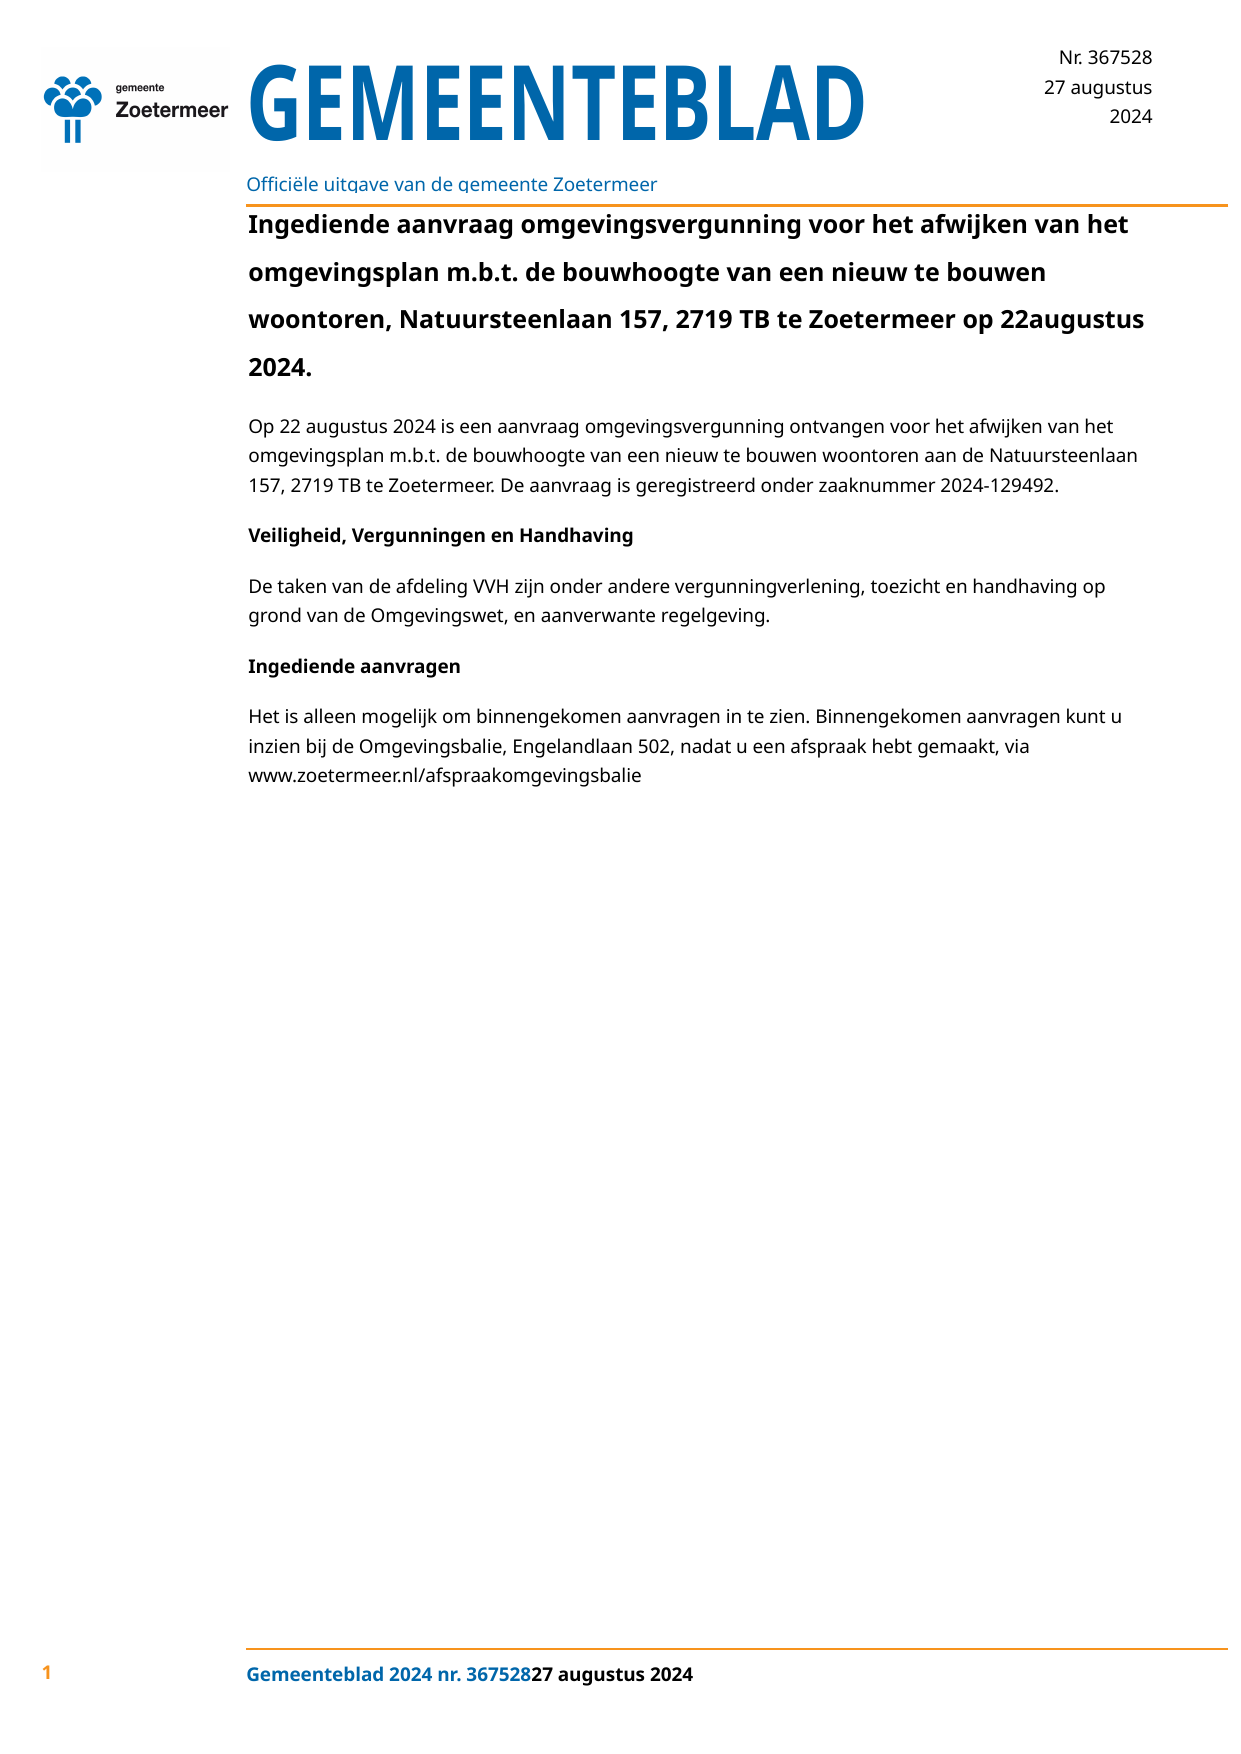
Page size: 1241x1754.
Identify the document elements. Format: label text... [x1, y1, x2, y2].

text Op 22 augustus 2024 is een aanvraag omgevingsvergunning ontvangen voor het afwijken van het omgevingsplan m.b.t. de bouwhoogte van een nieuw te bouwen woontoren aan de Natuursteenlaan 157, 2719 TB te Zoetermeer. De aanvraag is geregistreerd onder zaaknummer 2024-129492. [248, 413, 1152, 498]
text Veiligheid, Vergunningen en Handhaving [248, 523, 1152, 548]
text Ingediende aanvraag omgevingsvergunning voor het afwijken van het omgevingsplan m.b.t. de bouwhoogte van een nieuw te bouwen woontoren, Natuursteenlaan 157, 2719 TB te Zoetermeer op 22augustus 2024. [248, 207, 1152, 384]
text Ingediende aanvragen [248, 653, 1152, 679]
picture [41, 47, 231, 172]
text De taken van de afdeling VVH zijn onder andere vergunningverlening, toezicht en handhaving op grond van de Omgevingswet, en aanverwante regelgeving. [248, 573, 1152, 628]
text Het is alleen mogelijk om binnengekomen aanvragen in te zien. Binnengekomen aanvragen kunt u inzien bij de Omgevingsbalie, Engelandlaan 502, nadat u een afspraak hebt gemaakt, via www.zoetermeer.nl/afspraakomgevingsbalie [248, 703, 1152, 788]
